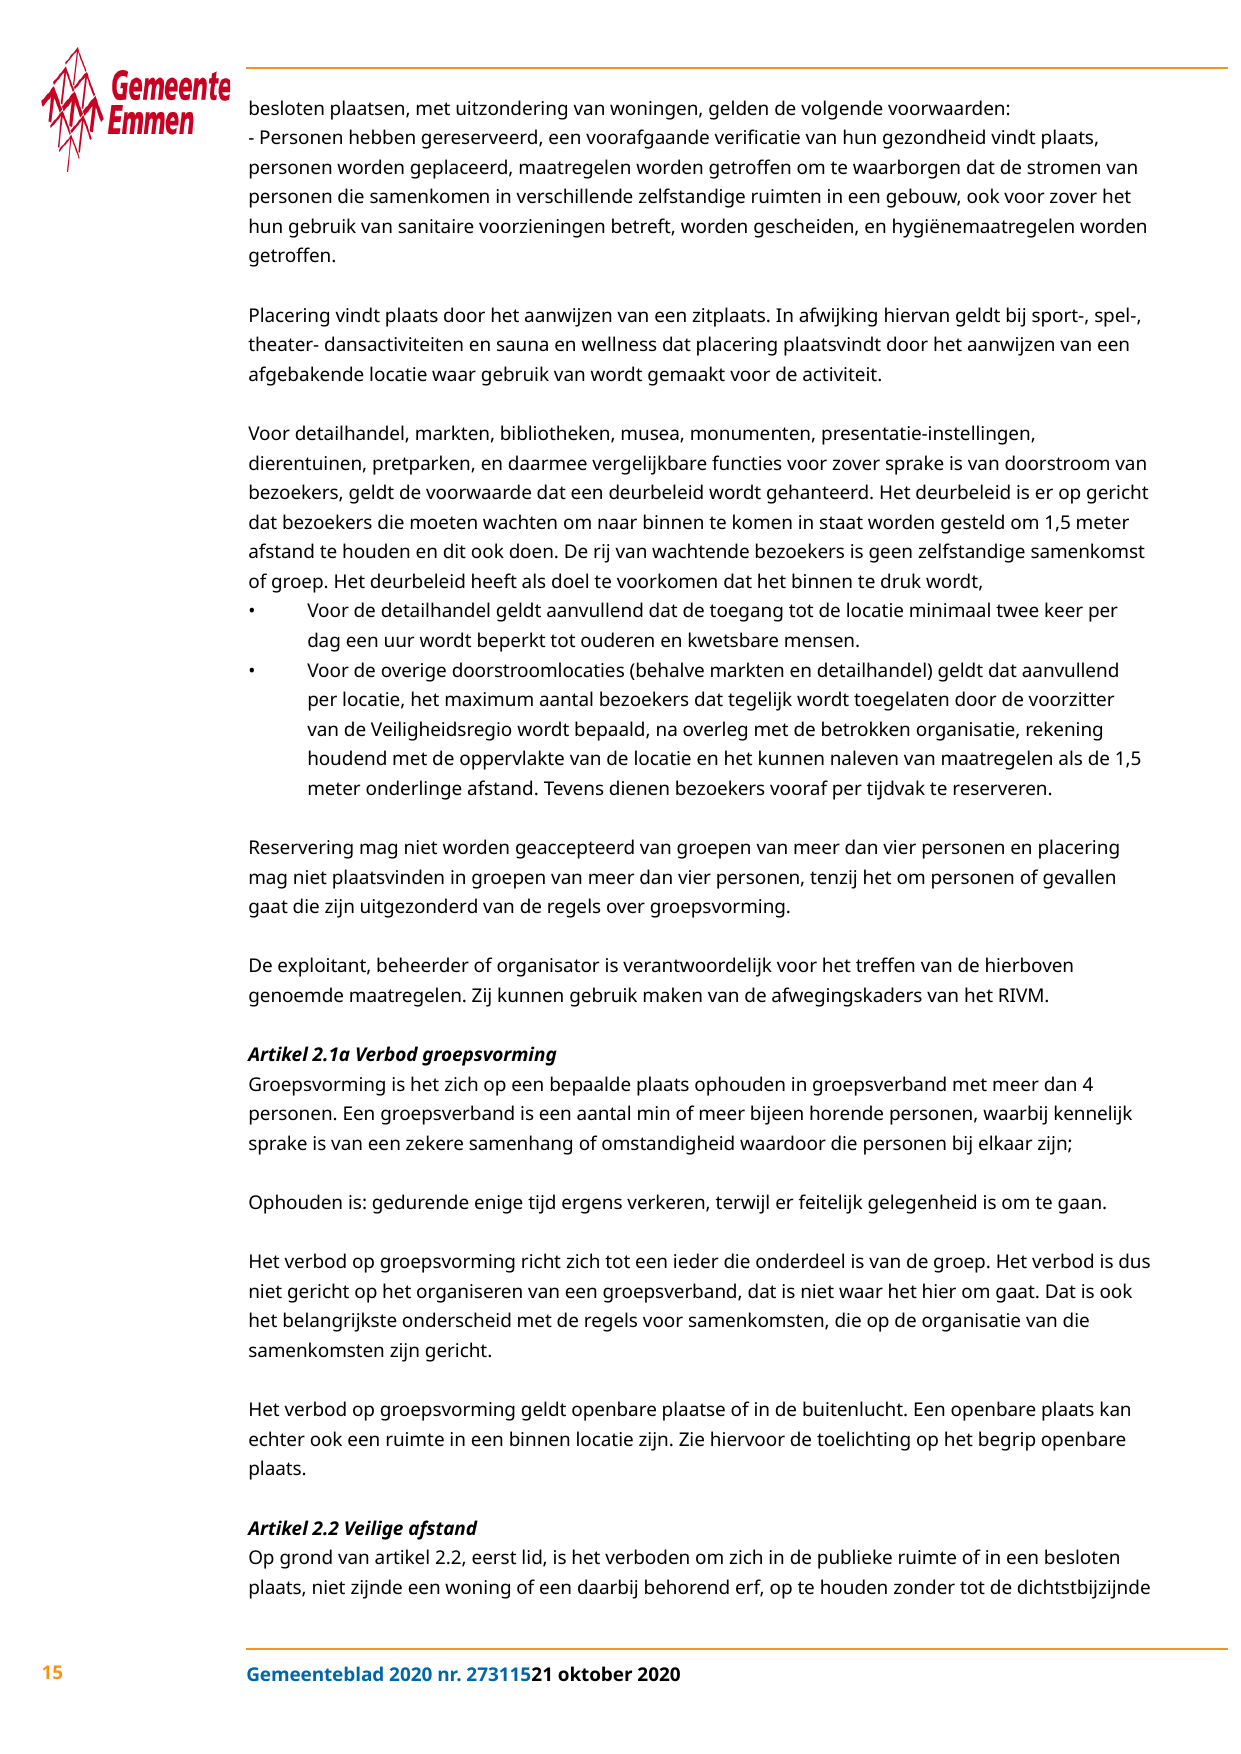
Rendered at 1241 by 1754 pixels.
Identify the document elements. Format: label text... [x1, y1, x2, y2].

text besloten plaatsen, met uitzondering van woningen, gelden de volgende voorwaarden: [248, 95, 1152, 121]
text Voor detailhandel, markten, bibliotheken, musea, monumenten, presentatie-instellingen, dierentuinen, pretparken, en daarmee vergelijkbare functies voor zover sprake is van doorstroom van bezoekers, geldt de voorwaarde dat een deurbeleid wordt gehanteerd. Het deurbeleid is er op gericht dat bezoekers die moeten wachten om naar binnen te komen in staat worden gesteld om 1,5 meter afstand te houden en dit ook doen. De rij van wachtende bezoekers is geen zelfstandige samenkomst of groep. Het deurbeleid heeft als doel te voorkomen dat het binnen te druk wordt, [248, 420, 1152, 594]
text Placering vindt plaats door het aanwijzen van een zitplaats. In afwijking hiervan geldt bij sport-, spel-, theater- dansactiviteiten en sauna en wellness dat placering plaatsvindt door het aanwijzen van een afgebakende locatie waar gebruik van wordt gemaakt voor de activiteit. [248, 302, 1152, 387]
text De exploitant, beheerder of organisator is verantwoordelijk voor het treffen van de hierboven genoemde maatregelen. Zij kunnen gebruik maken van de afwegingskaders van het RIVM. [248, 953, 1152, 1008]
text Reservering mag niet worden geaccepteerd van groepen van meer dan vier personen en placering mag niet plaatsvinden in groepen van meer dan vier personen, tenzij het om personen of gevallen gaat die zijn uitgezonderd van de regels over groepsvorming. [248, 834, 1152, 919]
list Voor de overige doorstroomlocaties (behalve markten en detailhandel) geldt dat aanvullend per locatie, het maximum aantal bezoekers dat tegelijk wordt toegelaten door de voorzitter van de Veiligheidsregio wordt bepaald, na overleg met de betrokken organisatie, rekening houdend met de oppervlakte van de locatie en het kunnen naleven van maatregelen als de 1,5 meter onderlinge afstand. Tevens dienen bezoekers vooraf per tijdvak te reserveren. [248, 657, 1152, 801]
text Op grond van artikel 2.2, eerst lid, is het verboden om zich in de publieke ruimte of in een besloten plaats, niet zijnde een woning of een daarbij behorend erf, op te houden zonder tot de dichtstbijzijnde [248, 1544, 1152, 1600]
text Ophouden is: gedurende enige tijd ergens verkeren, terwijl er feitelijk gelegenheid is om te gaan. [248, 1189, 1152, 1215]
text - Personen hebben gereserveerd, een voorafgaande verificatie van hun gezondheid vindt plaats, personen worden geplaceerd, maatregelen worden getroffen om te waarborgen dat de stromen van personen die samenkomen in verschillende zelfstandige ruimten in een gebouw, ook voor zover het hun gebruik van sanitaire voorzieningen betreft, worden gescheiden, en hygiënemaatregelen worden getroffen. [248, 124, 1152, 268]
list Voor de detailhandel geldt aanvullend dat de toegang tot de locatie minimaal twee keer per dag een uur wordt beperkt tot ouderen en kwetsbare mensen. [248, 598, 1152, 653]
text Groepsvorming is het zich op een bepaalde plaats ophouden in groepsverband met meer dan 4 personen. Een groepsverband is een aantal min of meer bijeen horende personen, waarbij kennelijk sprake is van een zekere samenhang of omstandigheid waardoor die personen bij elkaar zijn; [248, 1071, 1152, 1156]
picture [41, 47, 231, 172]
text Artikel 2.1a Verbod groepsvorming [248, 1041, 1152, 1067]
text Het verbod op groepsvorming richt zich tot een ieder die onderdeel is van de groep. Het verbod is dus niet gericht op het organiseren van een groepsverband, dat is niet waar het hier om gaat. Dat is ook het belangrijkste onderscheid met de regels voor samenkomsten, die op de organisatie van die samenkomsten zijn gericht. [248, 1248, 1152, 1363]
text Artikel 2.2 Veilige afstand [248, 1515, 1152, 1541]
text Het verbod op groepsvorming geldt openbare plaatse of in de buitenlucht. Een openbare plaats kan echter ook een ruimte in een binnen locatie zijn. Zie hiervoor de toelichting op het begrip openbare plaats. [248, 1396, 1152, 1481]
